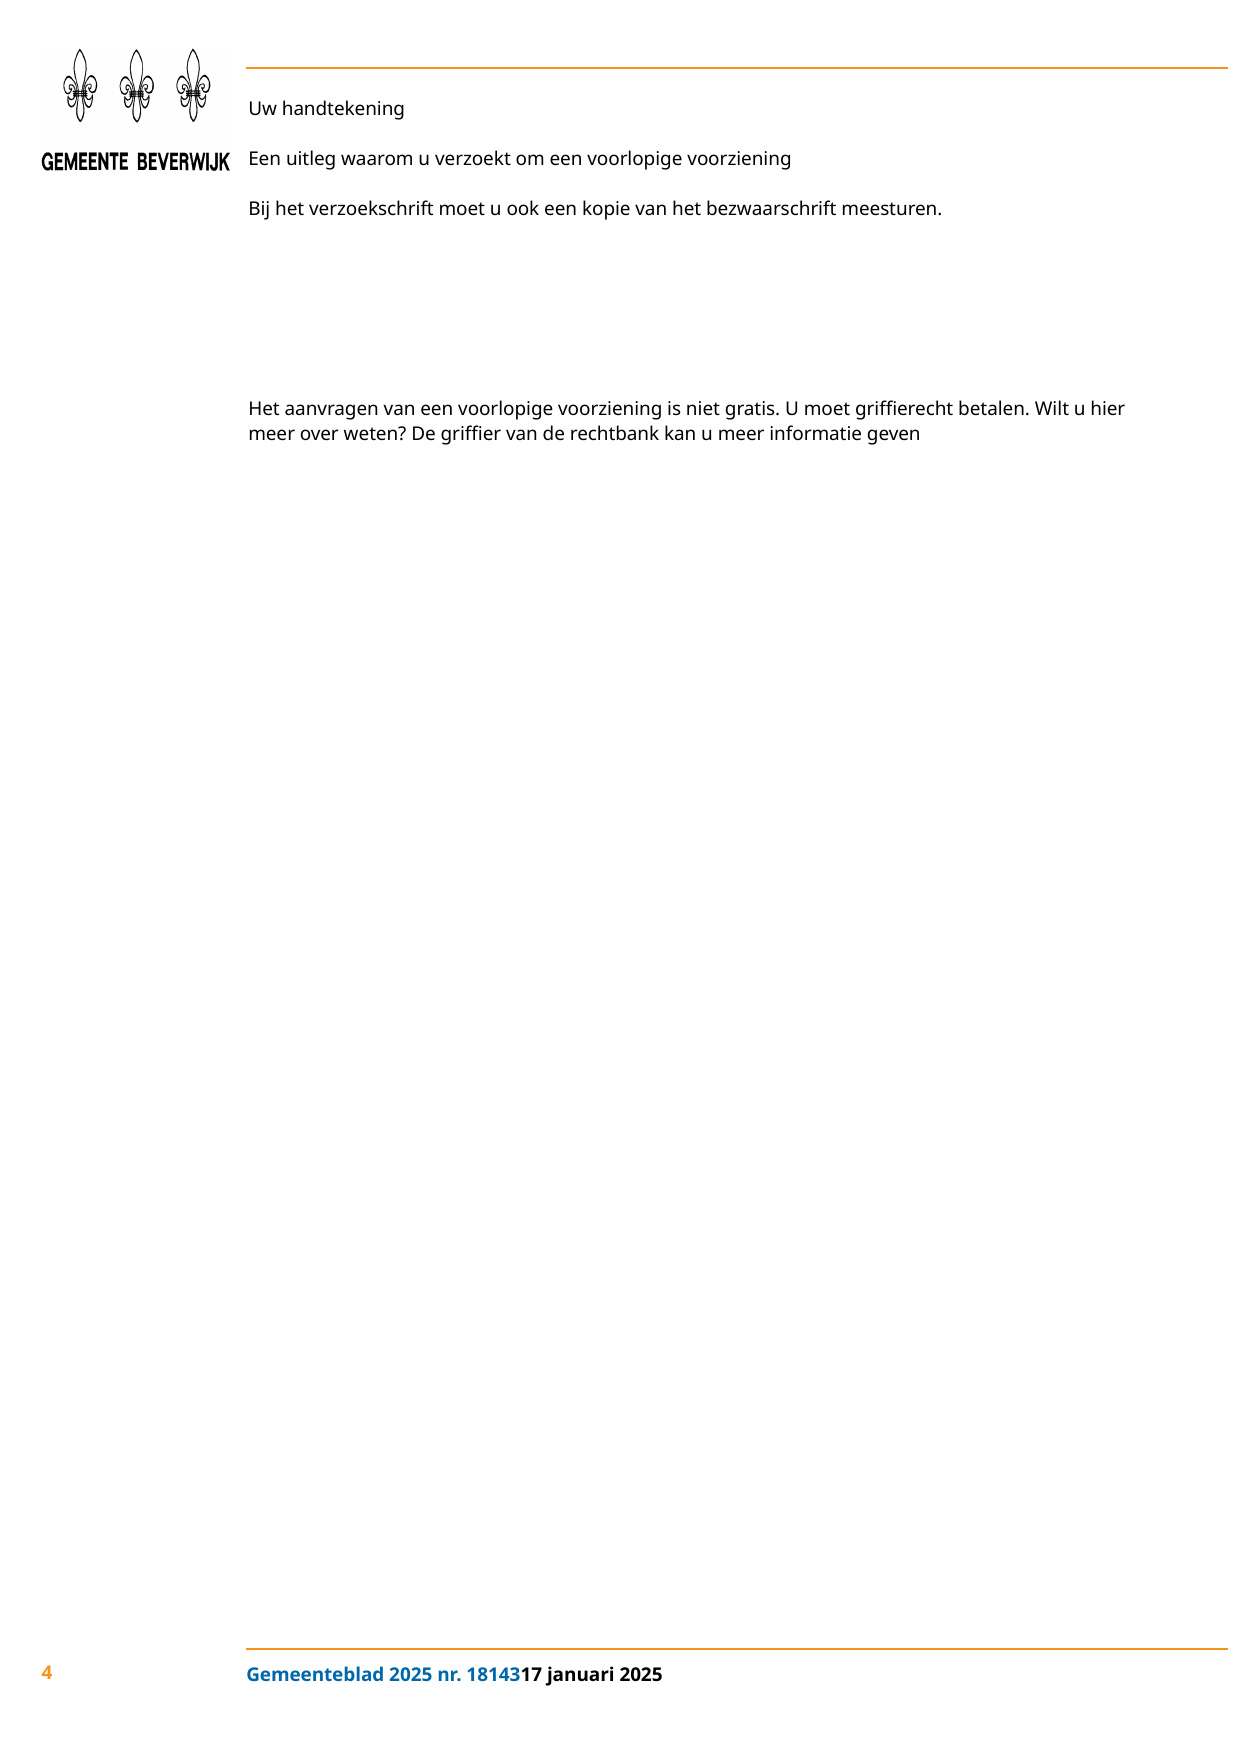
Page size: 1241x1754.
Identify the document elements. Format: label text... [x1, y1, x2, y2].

text Bij het verzoekschrift moet u ook een kopie van het bezwaarschrift meesturen. [248, 196, 1152, 221]
text Een uitleg waarom u verzoekt om een voorlopige voorziening [248, 145, 1152, 171]
picture [41, 47, 231, 172]
text Uw handtekening [248, 95, 1152, 121]
text Het aanvragen van een voorlopige voorziening is niet gratis. U moet griffierecht betalen. Wilt u hier meer over weten? De griffier van de rechtbank kan u meer informatie geven [248, 395, 1152, 446]
